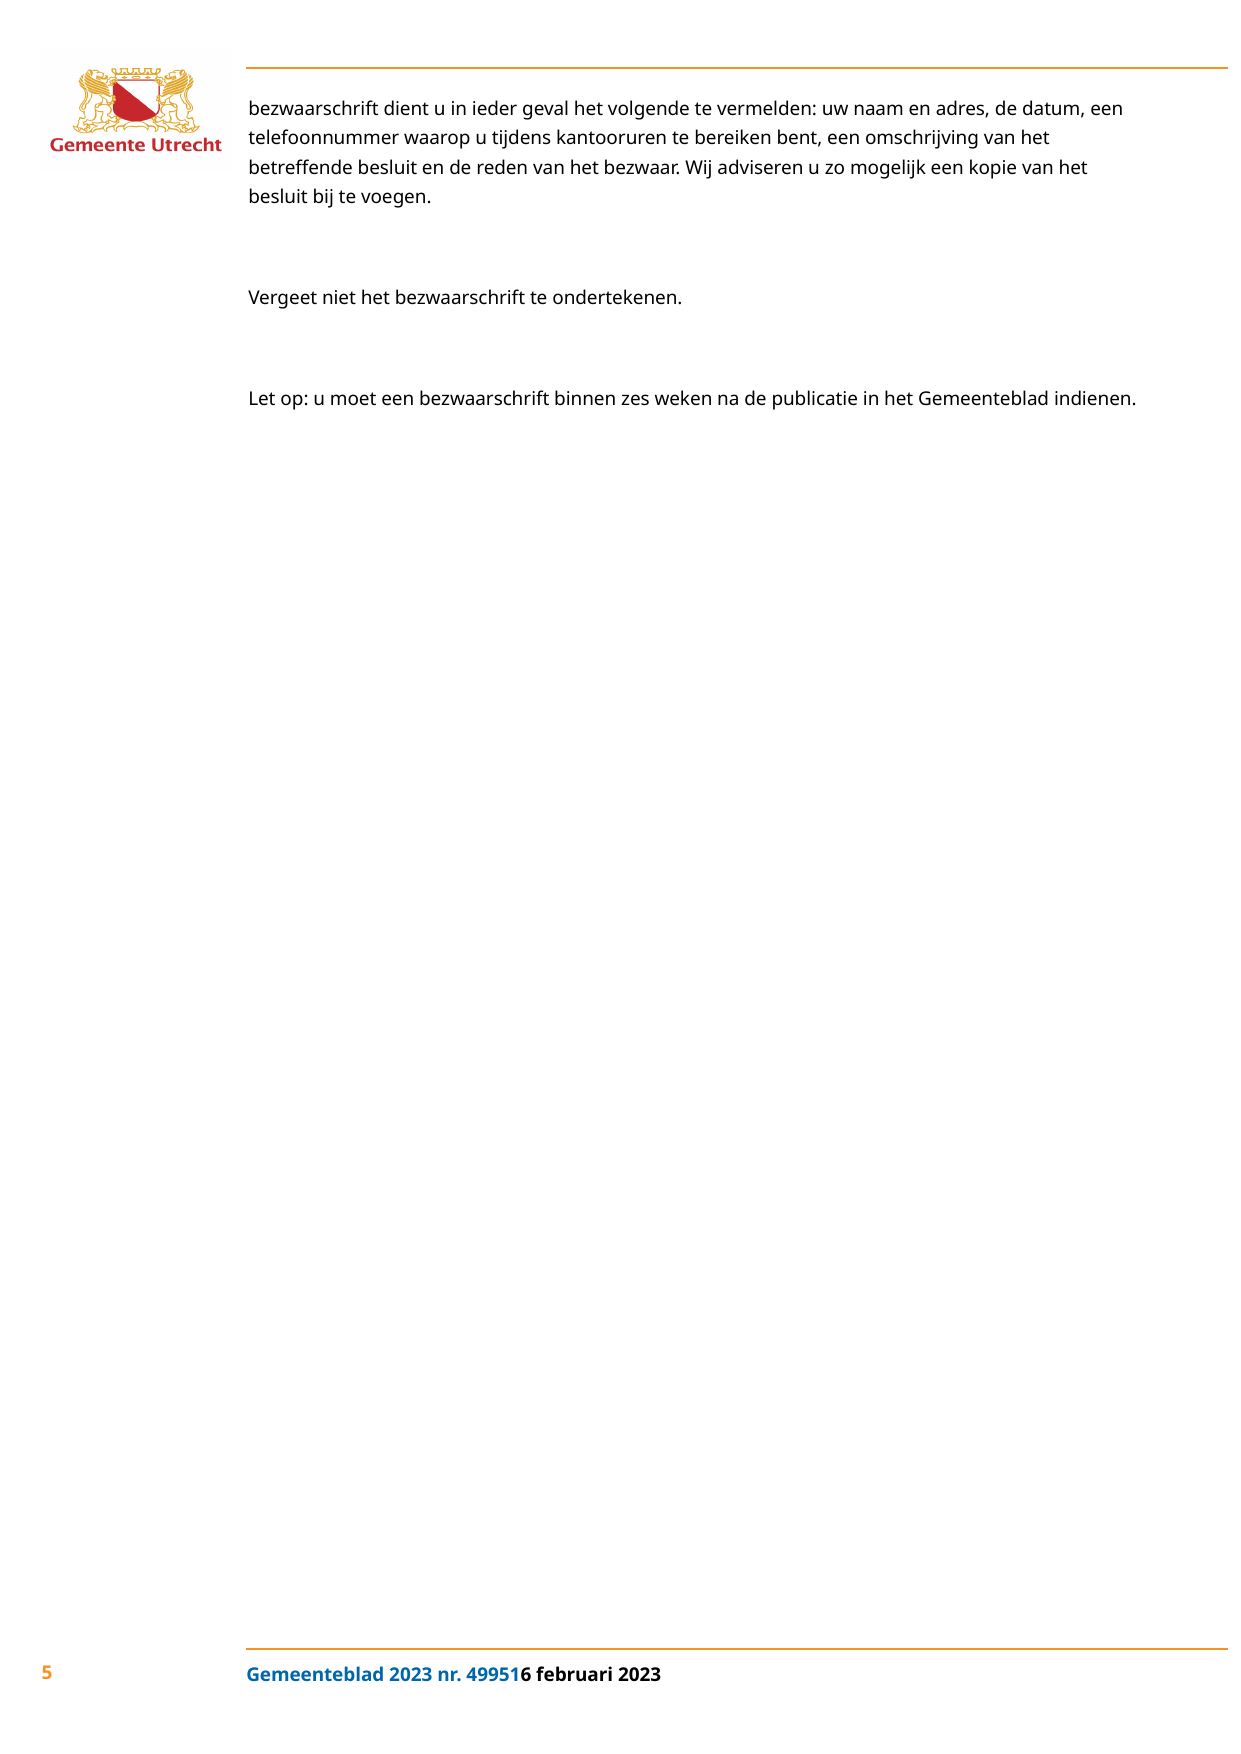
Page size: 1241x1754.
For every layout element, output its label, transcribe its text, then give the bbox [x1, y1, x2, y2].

text bezwaarschrift dient u in ieder geval het volgende te vermelden: uw naam en adres, de datum, een telefoonnummer waarop u tijdens kantooruren te bereiken bent, een omschrijving van het betreffende besluit en de reden van het bezwaar. Wij adviseren u zo mogelijk een kopie van het besluit bij te voegen. [248, 95, 1152, 209]
text Vergeet niet het bezwaarschrift te ondertekenen. [248, 284, 1152, 310]
text Let op: u moet een bezwaarschrift binnen zes weken na de publicatie in het Gemeenteblad indienen. [248, 385, 1152, 411]
picture [41, 47, 231, 172]
